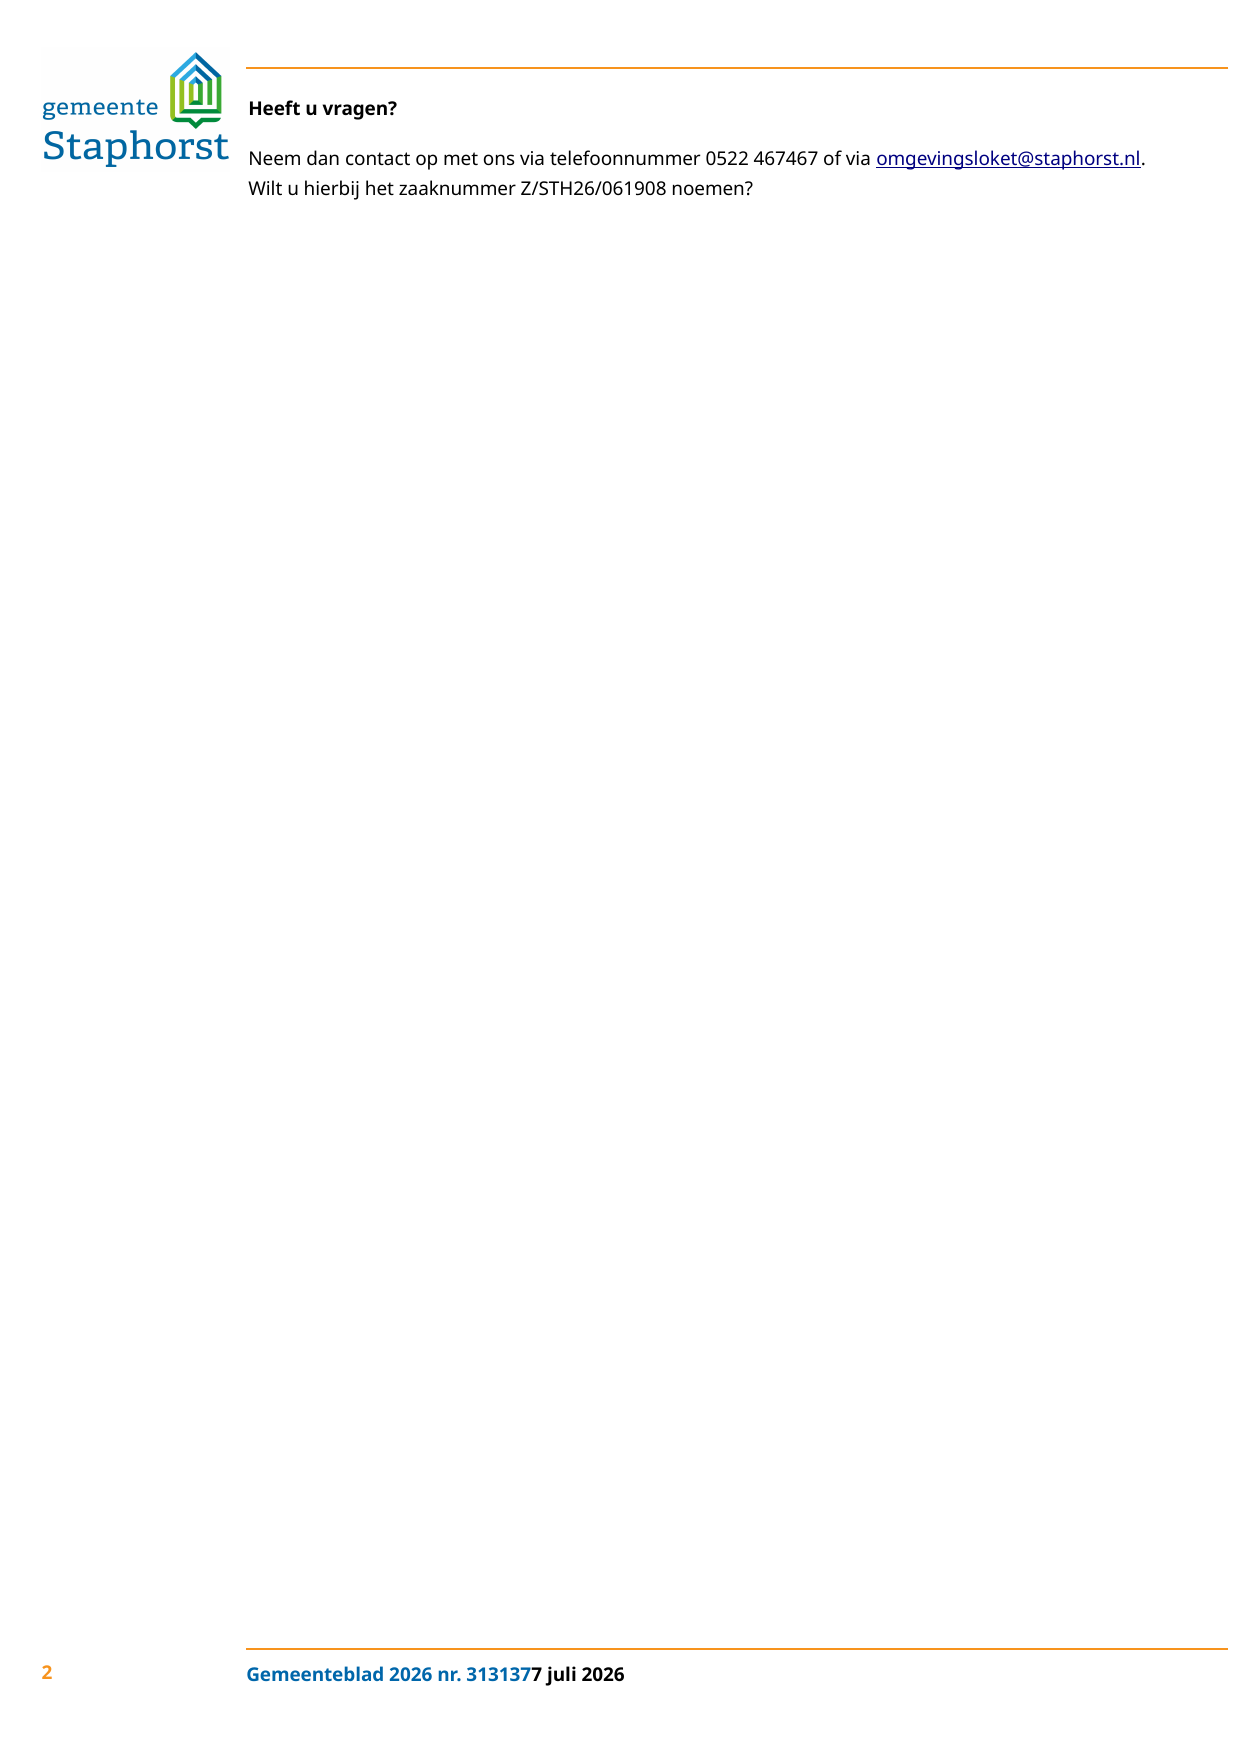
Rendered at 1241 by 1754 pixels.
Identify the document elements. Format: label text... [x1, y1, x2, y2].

text Neem dan contact op met ons via telefoonnummer 0522 467467 of via omgevingsloket@staphorst.nl. Wilt u hierbij het zaaknummer Z/STH26/061908 noemen? [248, 145, 1152, 201]
picture [41, 47, 231, 172]
text Heeft u vragen? [248, 95, 1152, 121]
